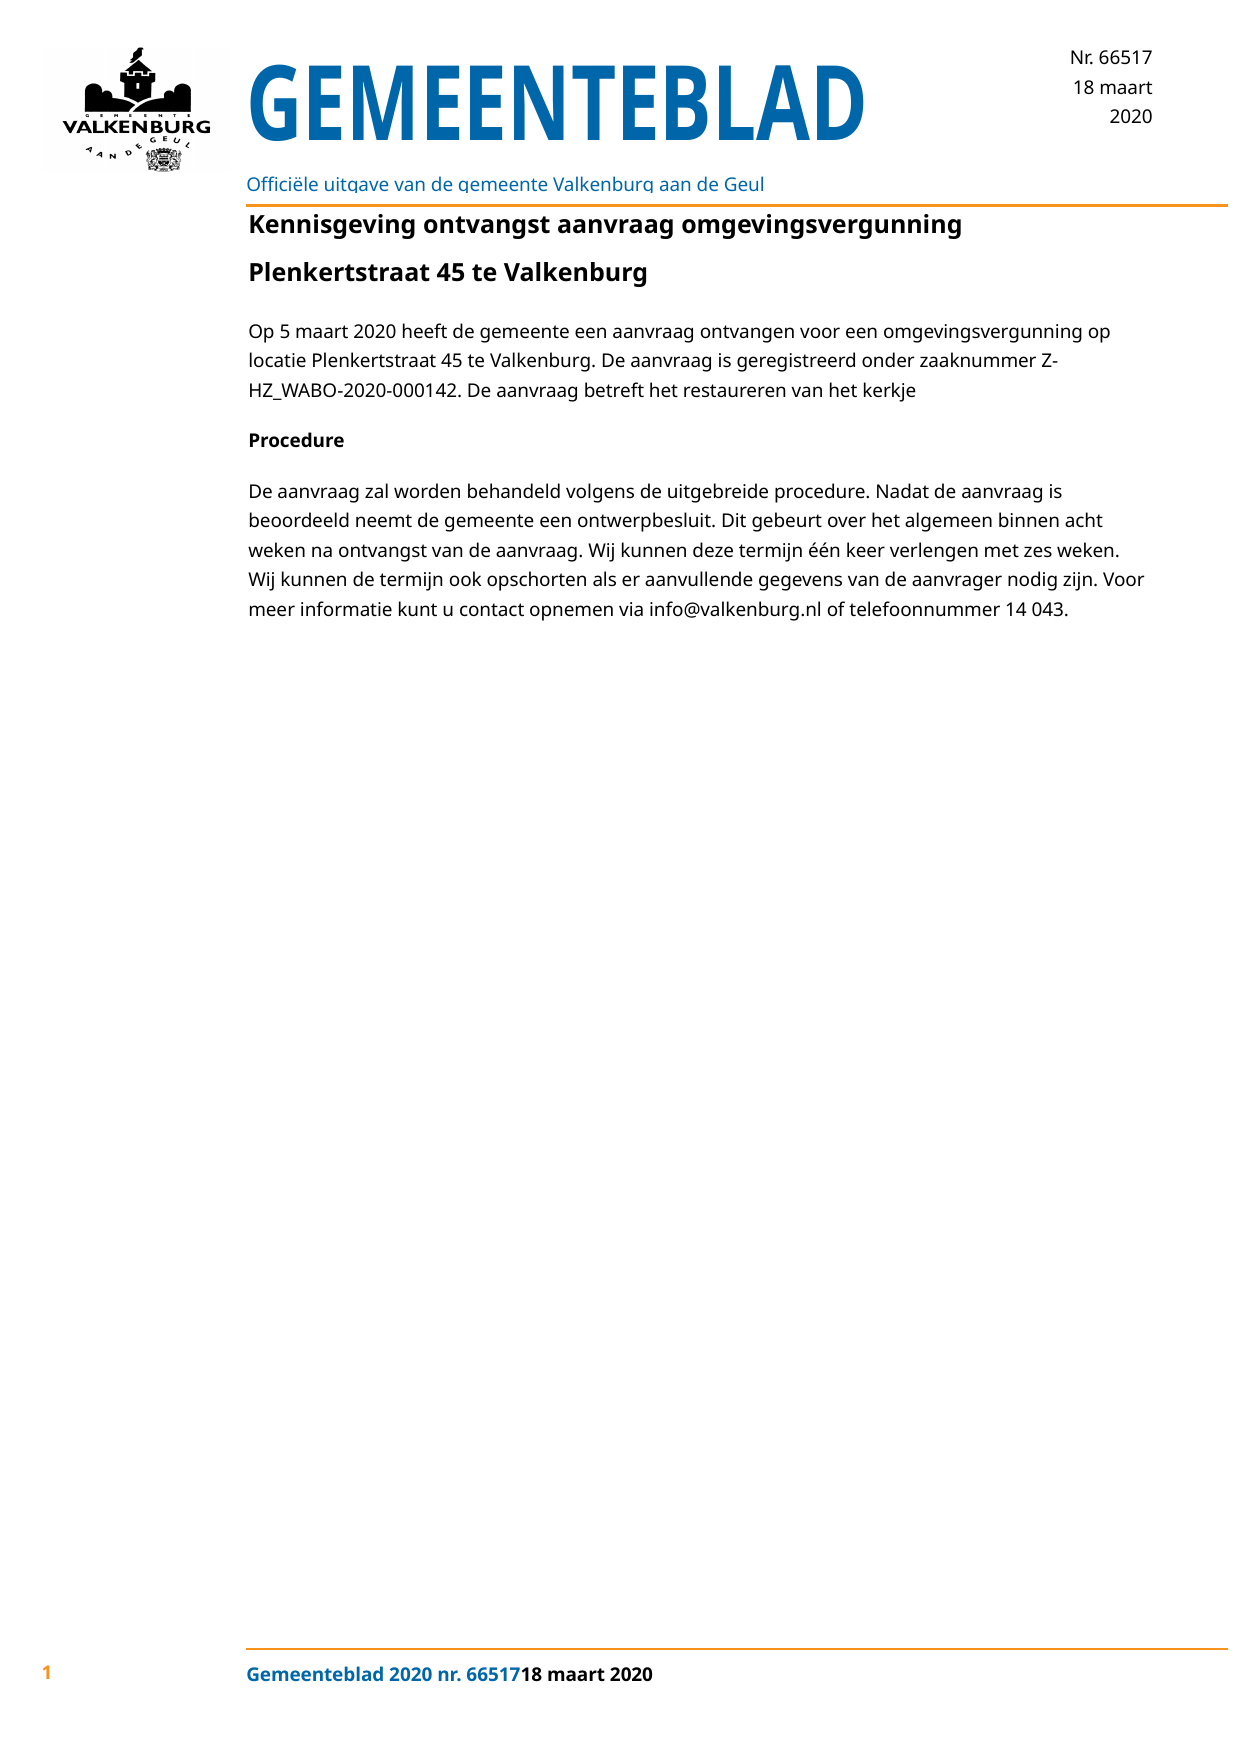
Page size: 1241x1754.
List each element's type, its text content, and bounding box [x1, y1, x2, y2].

text Kennisgeving ontvangst aanvraag omgevingsvergunning Plenkertstraat 45 te Valkenburg [248, 207, 1152, 288]
text Procedure [248, 427, 1152, 453]
text Op 5 maart 2020 heeft de gemeente een aanvraag ontvangen voor een omgevingsvergunning op locatie Plenkertstraat 45 te Valkenburg. De aanvraag is geregistreerd onder zaaknummer Z-HZ_WABO-2020-000142. De aanvraag betreft het restaureren van het kerkje [248, 318, 1152, 403]
picture [41, 47, 231, 172]
text De aanvraag zal worden behandeld volgens de uitgebreide procedure. Nadat de aanvraag is beoordeeld neemt de gemeente een ontwerpbesluit. Dit gebeurt over het algemeen binnen acht weken na ontvangst van de aanvraag. Wij kunnen deze termijn één keer verlengen met zes weken. Wij kunnen de termijn ook opschorten als er aanvullende gegevens van de aanvrager nodig zijn. Voor meer informatie kunt u contact opnemen via info@valkenburg.nl of telefoonnummer 14 043. [248, 478, 1152, 622]
